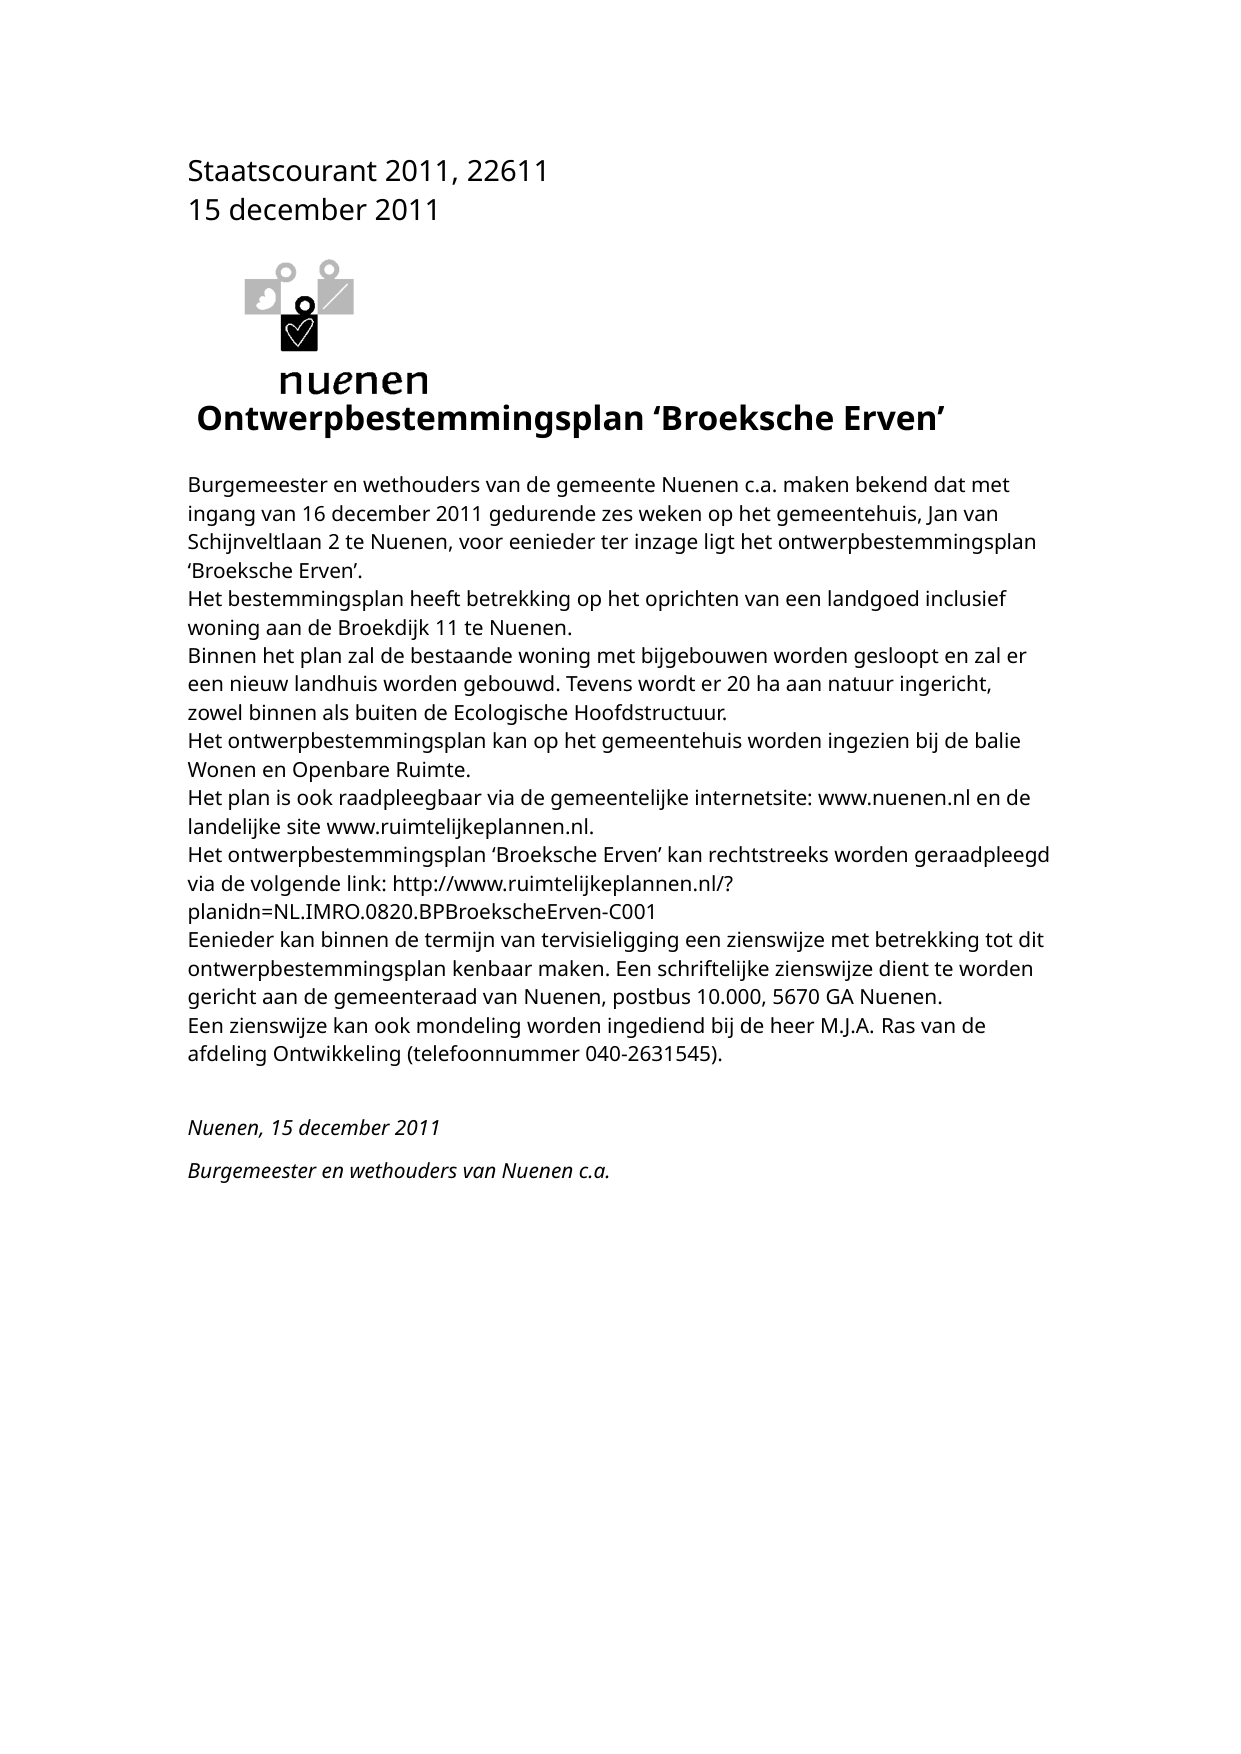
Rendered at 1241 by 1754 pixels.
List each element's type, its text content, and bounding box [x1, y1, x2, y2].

text Burgemeester en wethouders van de gemeente Nuenen c.a. maken bekend dat met ingang van 16 december 2011 gedurende zes weken op het gemeentehuis, Jan van Schijnveltlaan 2 te Nuenen, voor eenieder ter inzage ligt het ontwerpbestemmingsplan ‘Broeksche Erven’. [187, 471, 1053, 584]
subtitle Ontwerpbestemmingsplan ‘Broeksche Erven’ [187, 271, 1053, 441]
text Het ontwerpbestemmingsplan kan op het gemeentehuis worden ingezien bij de balie Wonen en Openbare Ruimte. [187, 726, 1053, 783]
text Een zienswijze kan ook mondeling worden ingediend bij de heer M.J.A. Ras van de afdeling Ontwikkeling (telefoonnummer 040-2631545). [187, 1011, 1053, 1068]
text Het ontwerpbestemmingsplan ‘Broeksche Erven’ kan rechtstreeks worden geraadpleegd via de volgende link: http://www.ruimtelijkeplannen.nl/?planidn=NL.IMRO.0820.BPBroekscheErven-C001 [187, 840, 1053, 926]
text Nuenen, 15 december 2011 [187, 1113, 1053, 1141]
text Het plan is ook raadpleegbaar via de gemeentelijke internetsite: www.nuenen.nl en de landelijke site www.ruimtelijkeplannen.nl. [187, 783, 1053, 840]
text 15 december 2011 [187, 190, 1053, 229]
text Binnen het plan zal de bestaande woning met bijgebouwen worden gesloopt en zal er een nieuw landhuis worden gebouwd. Tevens wordt er 20 ha aan natuur ingericht, zowel binnen als buiten de Ecologische Hoofdstructuur. [187, 641, 1053, 726]
text Eenieder kan binnen de termijn van tervisieligging een zienswijze met betrekking tot dit ontwerpbestemmingsplan kenbaar maken. Een schriftelijke zienswijze dient te worden gericht aan de gemeenteraad van Nuenen, postbus 10.000, 5670 GA Nuenen. [187, 926, 1053, 1011]
text Staatscourant 2011, 22611 [187, 150, 1053, 190]
text Het bestemmingsplan heeft betrekking op het oprichten van een landgoed inclusief woning aan de Broekdijk 11 te Nuenen. [187, 584, 1053, 641]
picture [187, 258, 484, 395]
text Burgemeester en wethouders van Nuenen c.a. [187, 1156, 1053, 1184]
